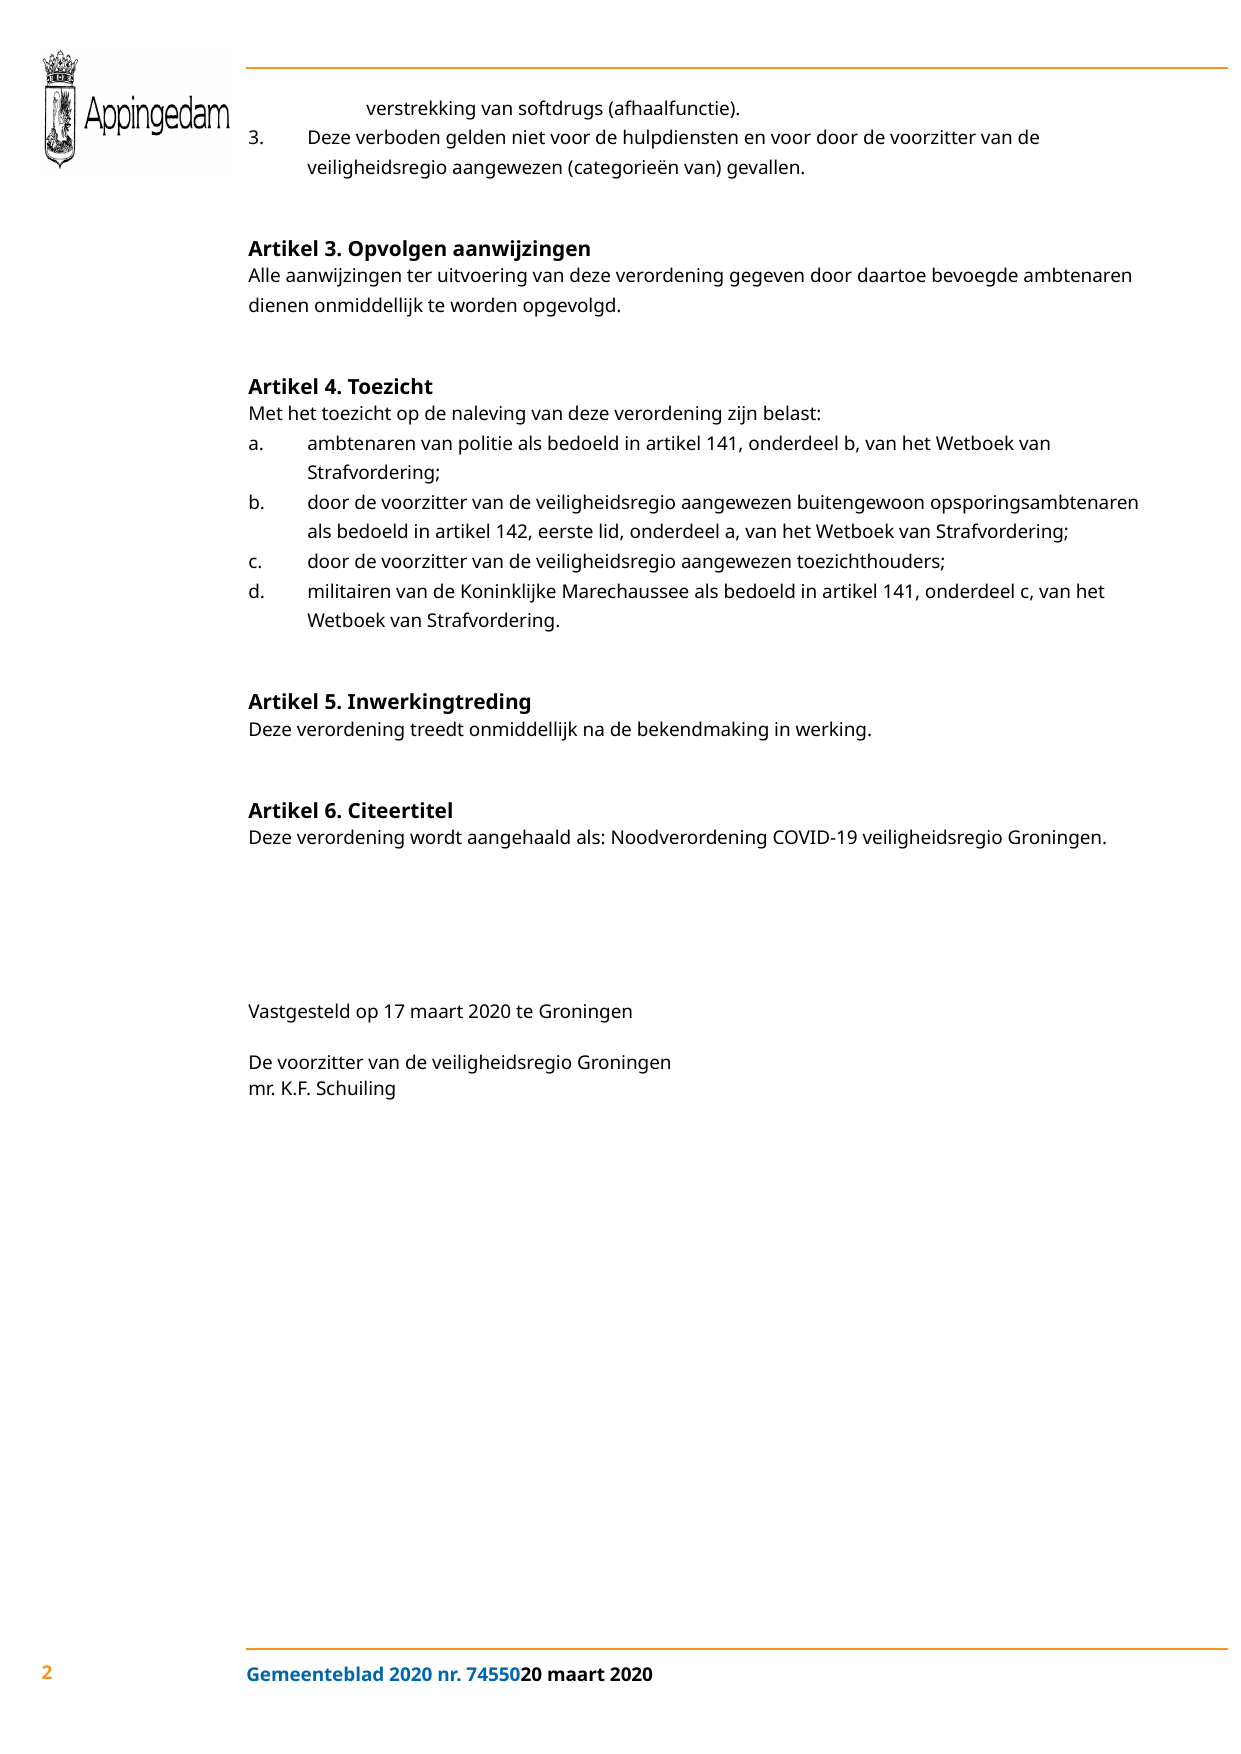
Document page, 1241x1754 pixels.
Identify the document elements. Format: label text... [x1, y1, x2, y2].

list militairen van de Koninklijke Marechaussee als bedoeld in artikel 141, onderdeel c, van het Wetboek van Strafvordering. [248, 578, 1152, 633]
text mr. K.F. Schuiling [248, 1075, 1152, 1101]
text Alle aanwijzingen ter uitvoering van deze verordening gegeven door daartoe bevoegde ambtenaren dienen onmiddellijk te worden opgevolgd. [248, 262, 1152, 318]
text Vastgesteld op 17 maart 2020 te Groningen [248, 998, 1152, 1024]
list door de voorzitter van de veiligheidsregio aangewezen buitengewoon opsporingsambtenaren als bedoeld in artikel 142, eerste lid, onderdeel a, van het Wetboek van Strafvordering; [248, 489, 1152, 544]
list Deze verboden gelden niet voor de hulpdiensten en voor door de voorzitter van de veiligheidsregio aangewezen (categorieën van) gevallen. [248, 124, 1152, 180]
text Deze verordening treedt onmiddellijk na de bekendmaking in werking. [248, 716, 1152, 742]
text De voorzitter van de veiligheidsregio Groningen [248, 1049, 1152, 1075]
list ambtenaren van politie als bedoeld in artikel 141, onderdeel b, van het Wetboek van Strafvordering; [248, 430, 1152, 485]
text Artikel 3. Opvolgen aanwijzingen [248, 234, 1152, 262]
text Artikel 6. Citeertitel [248, 796, 1152, 824]
text Artikel 5. Inwerkingtreding [248, 687, 1152, 716]
text Met het toezicht op de naleving van deze verordening zijn belast: [248, 400, 1152, 426]
list door de voorzitter van de veiligheidsregio aangewezen toezichthouders; [248, 548, 1152, 574]
text Deze verordening wordt aangehaald als: Noodverordening COVID-19 veiligheidsregio Groningen. [248, 824, 1152, 850]
picture [41, 47, 231, 172]
list verstrekking van softdrugs (afhaalfunctie). [307, 95, 1152, 121]
text Artikel 4. Toezicht [248, 372, 1152, 400]
